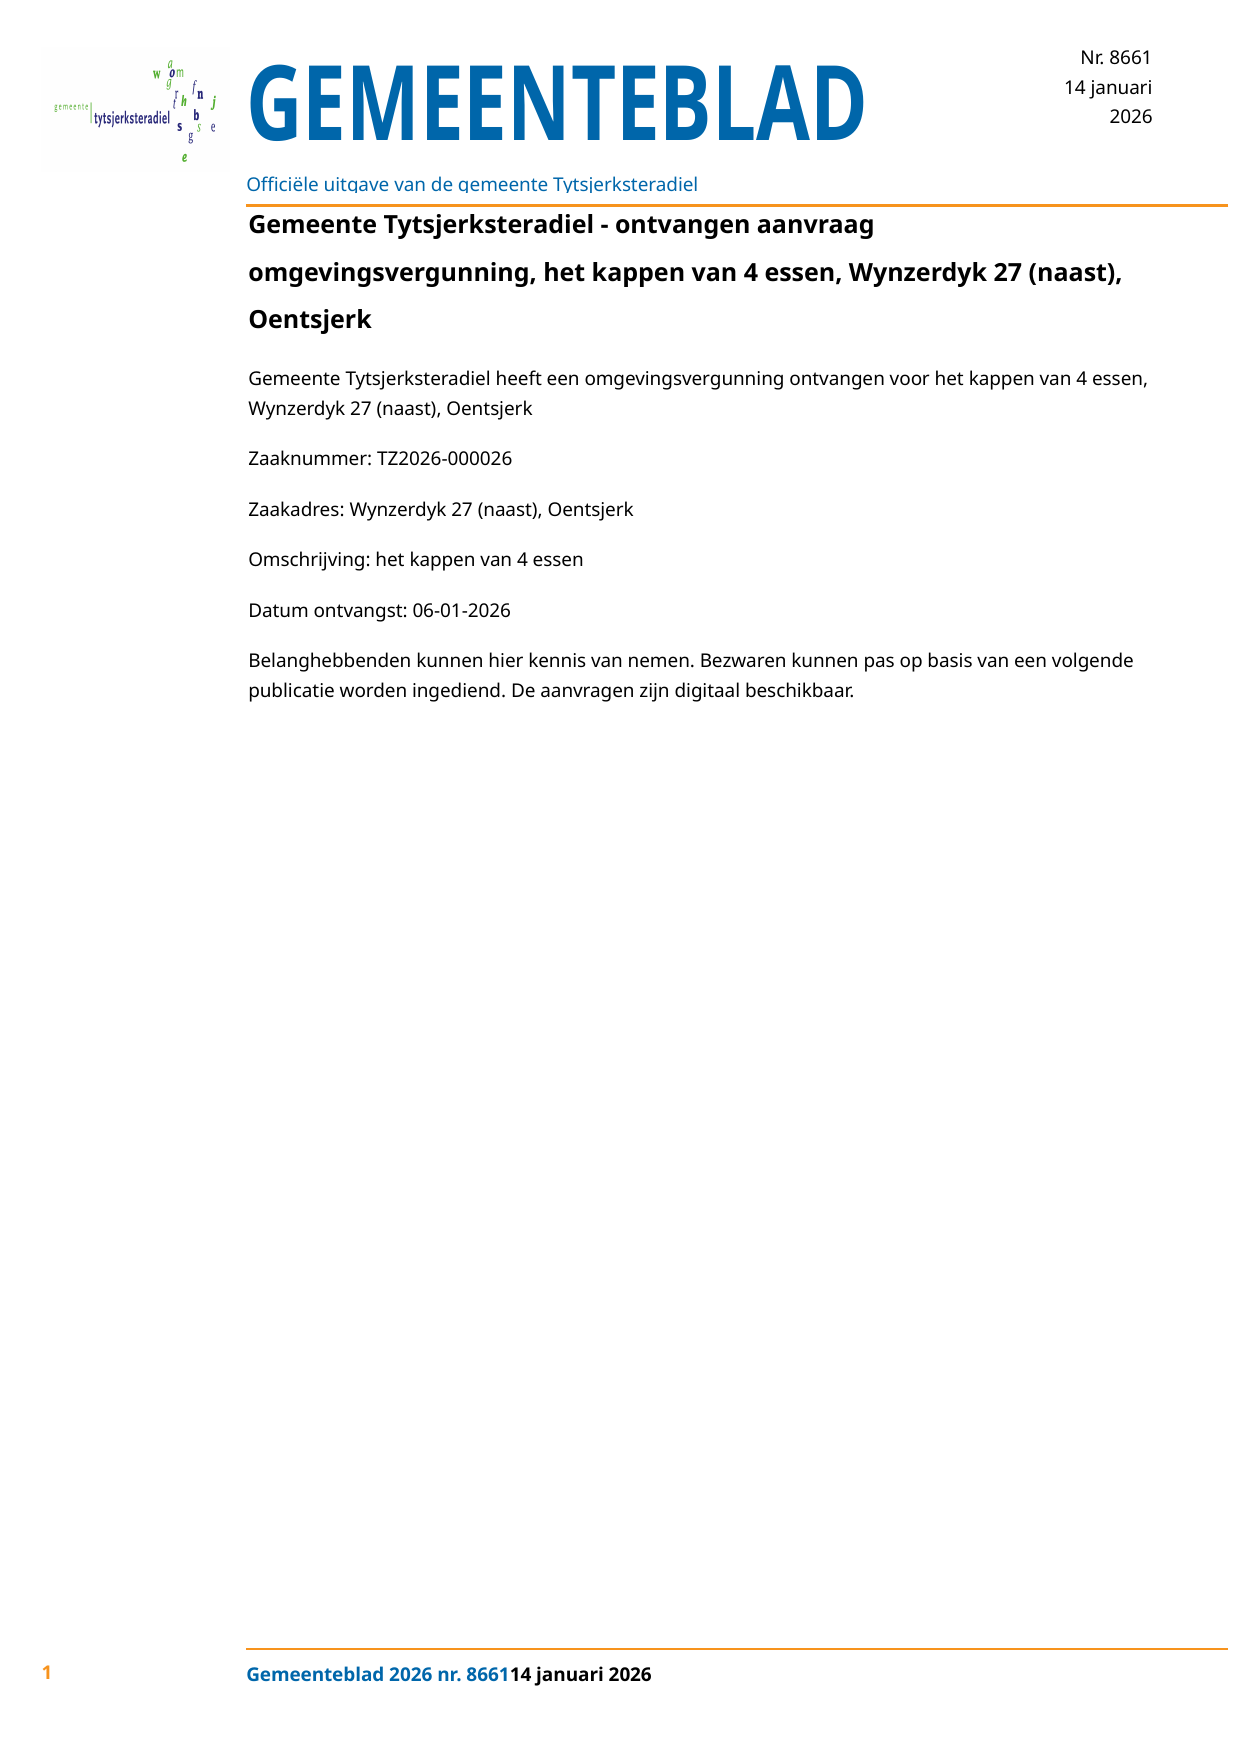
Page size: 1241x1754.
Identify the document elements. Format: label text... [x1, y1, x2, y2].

text Gemeente Tytsjerksteradiel - ontvangen aanvraag omgevingsvergunning, het kappen van 4 essen, Wynzerdyk 27 (naast), Oentsjerk [248, 207, 1152, 336]
text Omschrijving: het kappen van 4 essen [248, 546, 1152, 572]
text Zaakadres: Wynzerdyk 27 (naast), Oentsjerk [248, 496, 1152, 522]
text Gemeente Tytsjerksteradiel heeft een omgevingsvergunning ontvangen voor het kappen van 4 essen, Wynzerdyk 27 (naast), Oentsjerk [248, 366, 1152, 421]
text Datum ontvangst: 06-01-2026 [248, 597, 1152, 622]
text Zaaknummer: TZ2026-000026 [248, 446, 1152, 471]
text Belanghebbenden kunnen hier kennis van nemen. Bezwaren kunnen pas op basis van een volgende publicatie worden ingediend. De aanvragen zijn digitaal beschikbaar. [248, 647, 1152, 702]
picture [41, 47, 231, 172]
